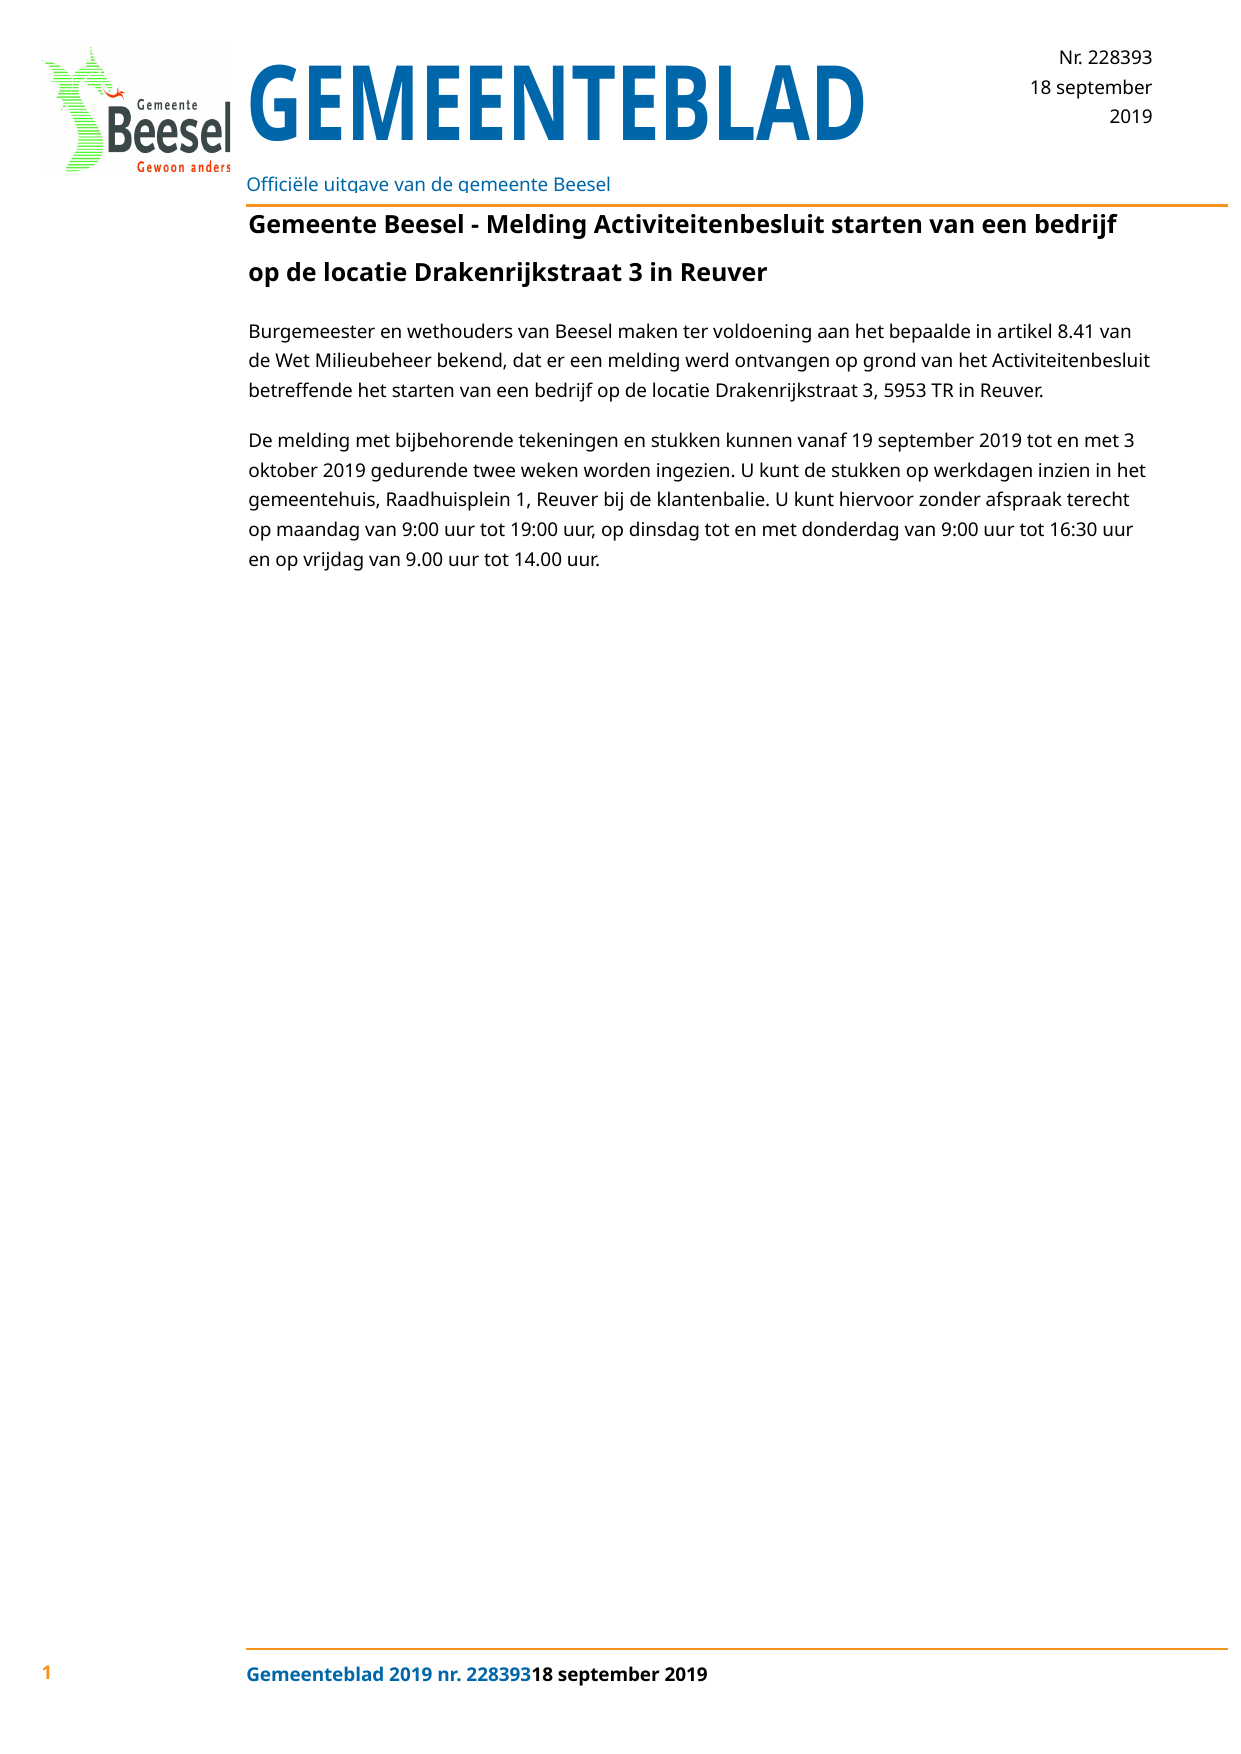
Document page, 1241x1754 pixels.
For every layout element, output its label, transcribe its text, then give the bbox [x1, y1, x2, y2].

text De melding met bijbehorende tekeningen en stukken kunnen vanaf 19 september 2019 tot en met 3 oktober 2019 gedurende twee weken worden ingezien. U kunt de stukken op werkdagen inzien in het gemeentehuis, Raadhuisplein 1, Reuver bij de klantenbalie. U kunt hiervoor zonder afspraak terecht op maandag van 9:00 uur tot 19:00 uur, op dinsdag tot en met donderdag van 9:00 uur tot 16:30 uur en op vrijdag van 9.00 uur tot 14.00 uur. [248, 427, 1152, 572]
text Gemeente Beesel - Melding Activiteitenbesluit starten van een bedrijf op de locatie Drakenrijkstraat 3 in Reuver [248, 207, 1152, 288]
picture [41, 47, 231, 172]
text Burgemeester en wethouders van Beesel maken ter voldoening aan het bepaalde in artikel 8.41 van de Wet Milieubeheer bekend, dat er een melding werd ontvangen op grond van het Activiteitenbesluit betreffende het starten van een bedrijf op de locatie Drakenrijkstraat 3, 5953 TR in Reuver. [248, 318, 1152, 403]
